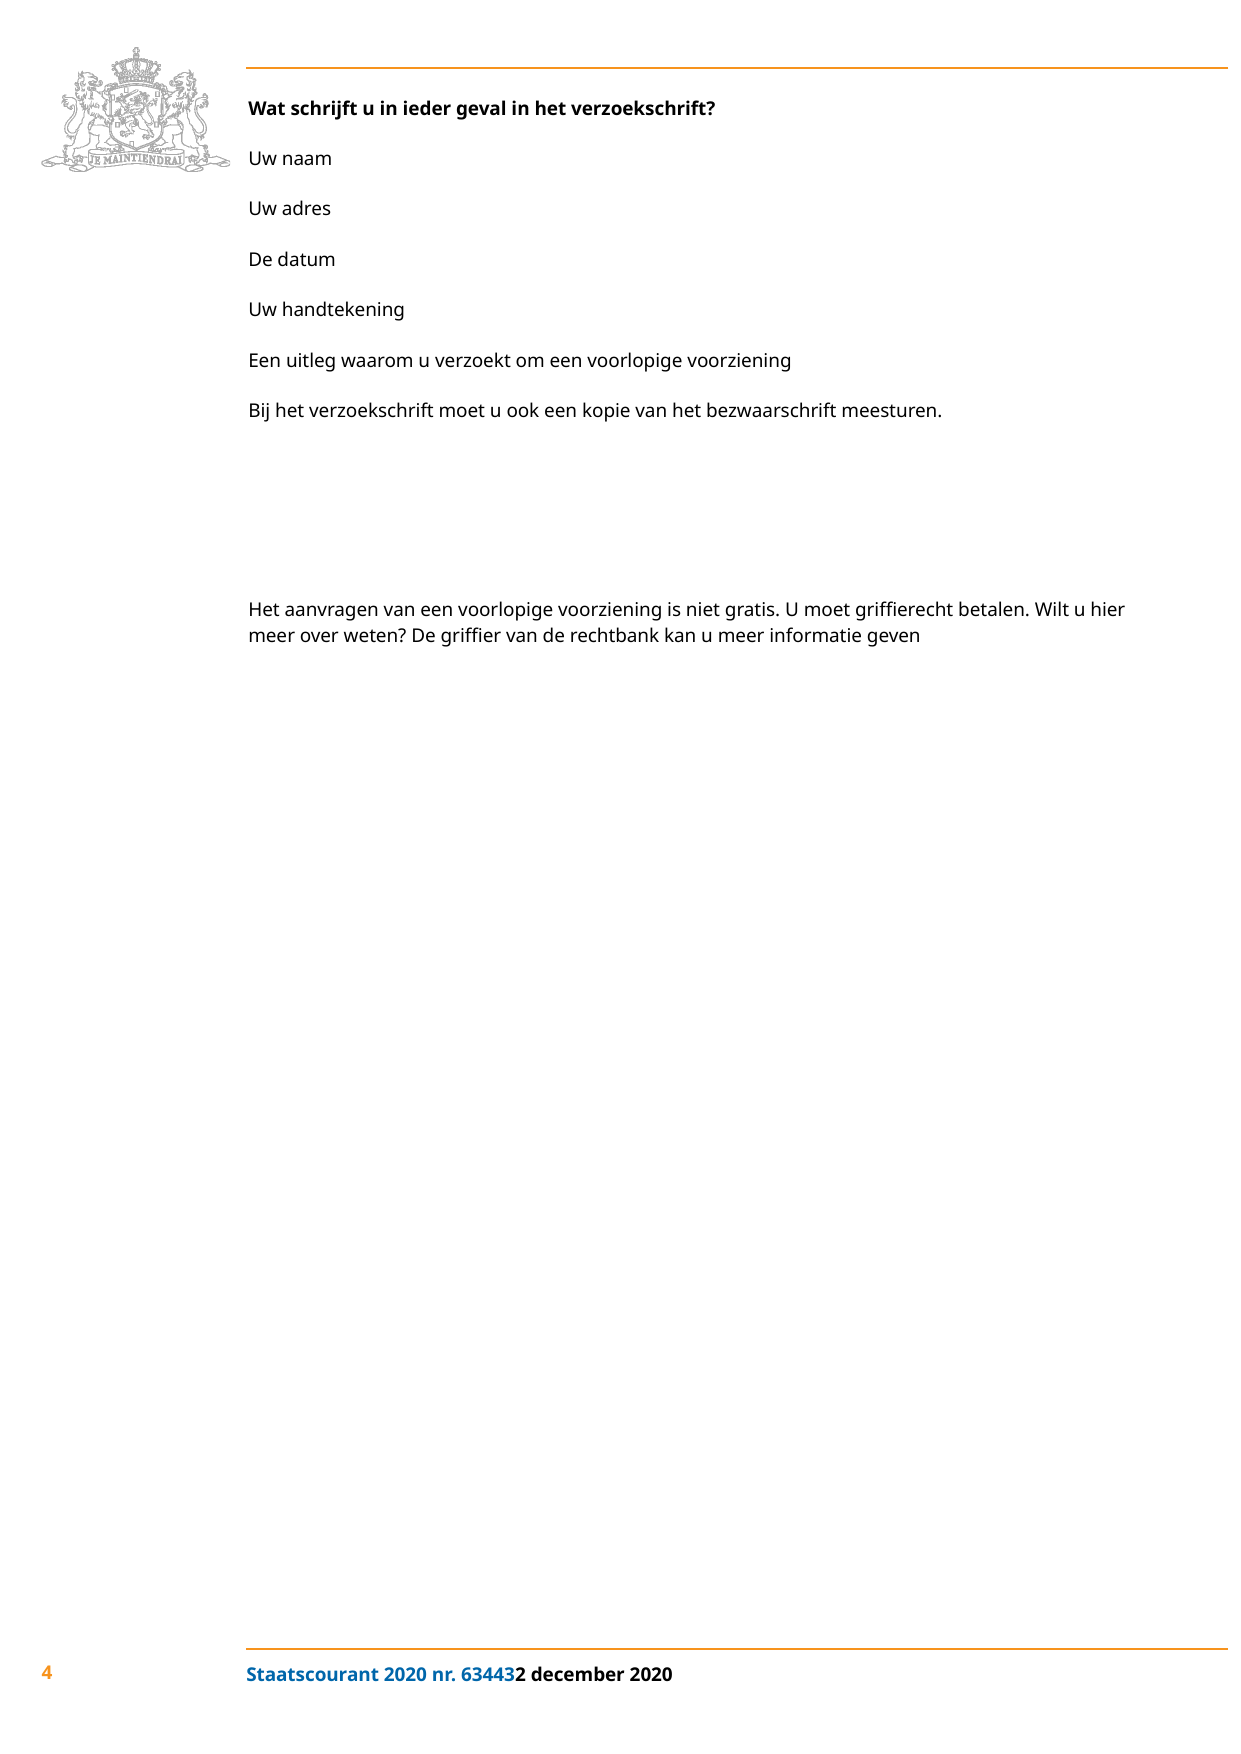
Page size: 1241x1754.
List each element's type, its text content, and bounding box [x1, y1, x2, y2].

picture [41, 47, 231, 172]
text Uw handtekening [248, 296, 1152, 322]
text Uw naam [248, 145, 1152, 171]
text Bij het verzoekschrift moet u ook een kopie van het bezwaarschrift meesturen. [248, 397, 1152, 423]
text Een uitleg waarom u verzoekt om een voorlopige voorziening [248, 347, 1152, 373]
text De datum [248, 246, 1152, 272]
text Wat schrijft u in ieder geval in het verzoekschrift? [248, 95, 1152, 121]
text Uw adres [248, 196, 1152, 221]
text Het aanvragen van een voorlopige voorziening is niet gratis. U moet griffierecht betalen. Wilt u hier meer over weten? De griffier van de rechtbank kan u meer informatie geven [248, 596, 1152, 648]
